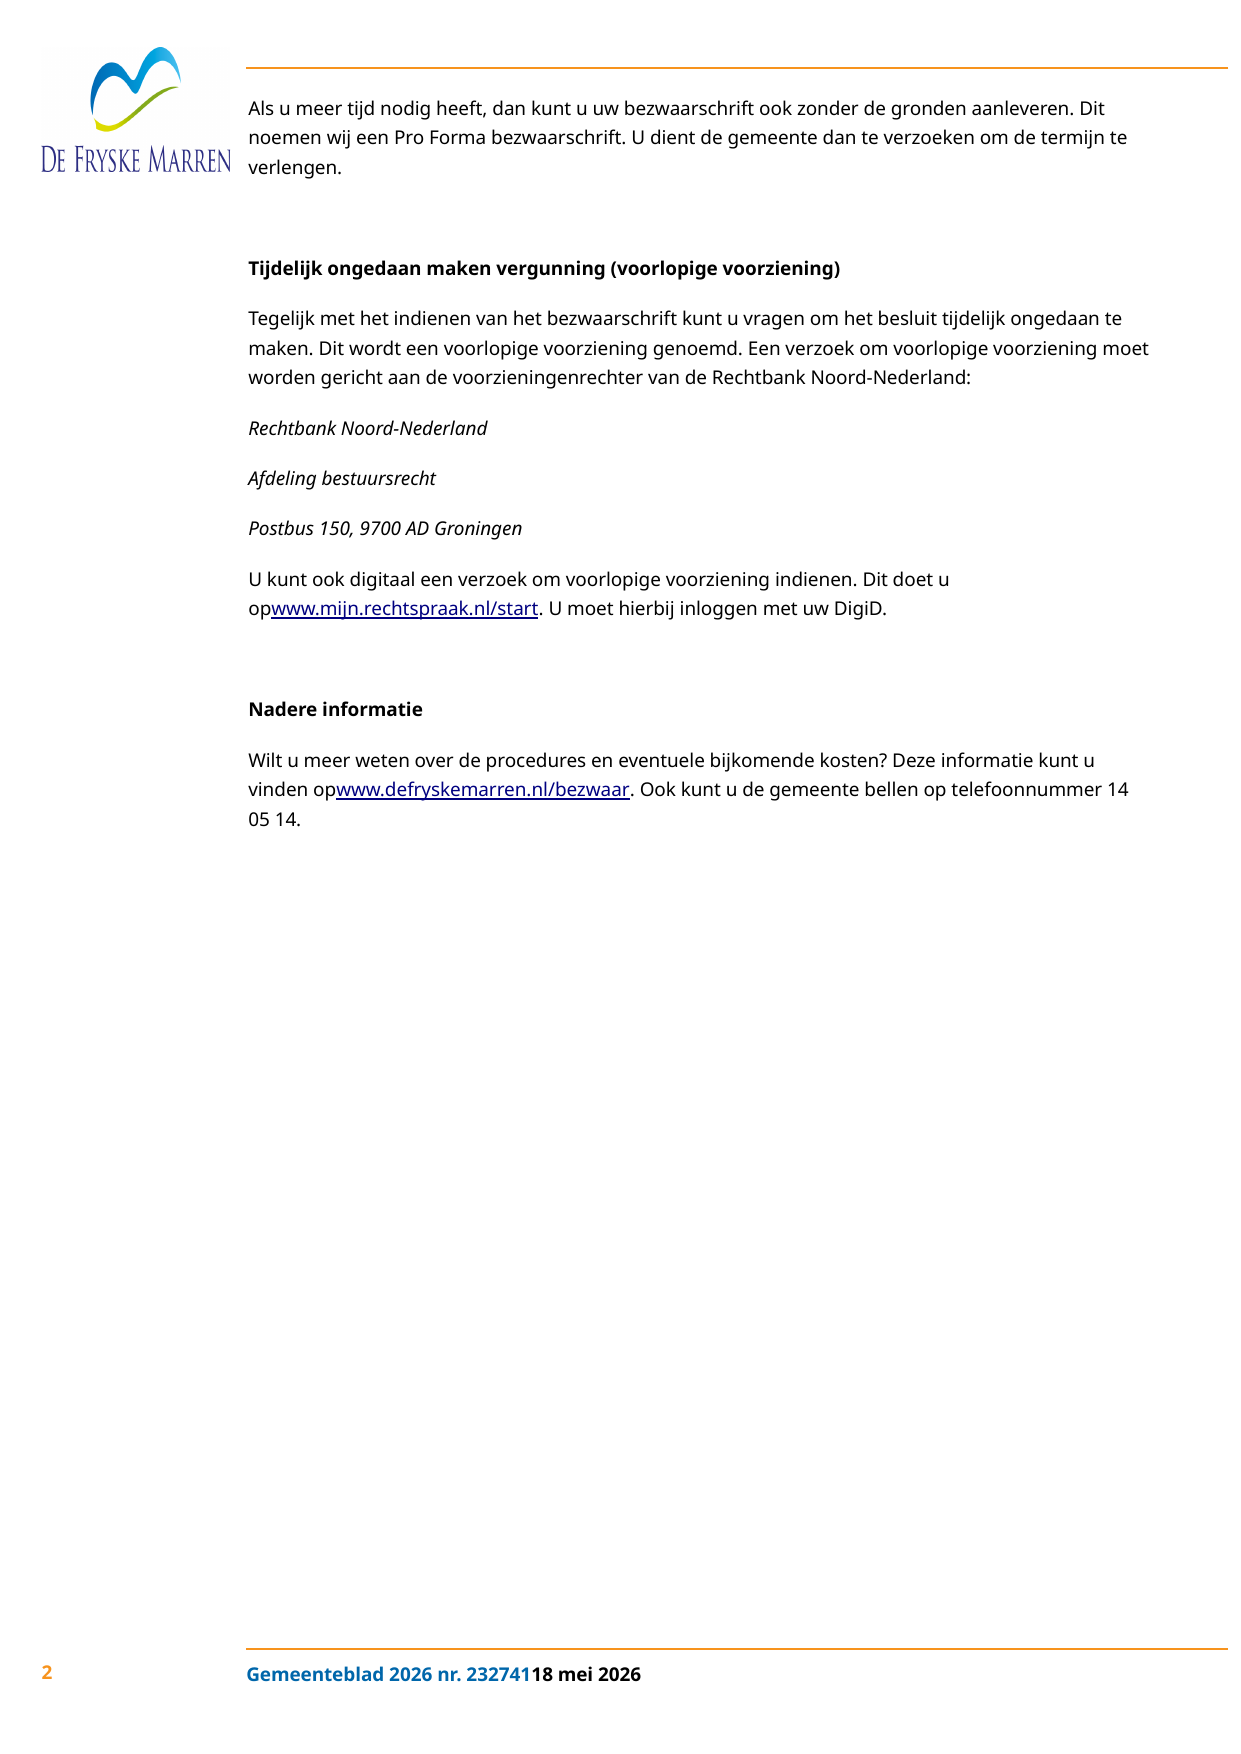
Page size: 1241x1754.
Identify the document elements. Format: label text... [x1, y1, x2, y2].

text Tijdelijk ongedaan maken vergunning (voorlopige voorziening) [248, 255, 1152, 281]
text Als u meer tijd nodig heeft, dan kunt u uw bezwaarschrift ook zonder de gronden aanleveren. Dit noemen wij een Pro Forma bezwaarschrift. U dient de gemeente dan te verzoeken om de termijn te verlengen. [248, 95, 1152, 180]
text Tegelijk met het indienen van het bezwaarschrift kunt u vragen om het besluit tijdelijk ongedaan te maken. Dit wordt een voorlopige voorziening genoemd. Een verzoek om voorlopige voorziening moet worden gericht aan de voorzieningenrechter van de Rechtbank Noord-Nederland: [248, 305, 1152, 390]
picture [41, 47, 231, 172]
text Afdeling bestuursrecht [248, 465, 1152, 491]
text Wilt u meer weten over de procedures en eventuele bijkomende kosten? Deze informatie kunt u vinden opwww.defryskemarren.nl/bezwaar. Ook kunt u de gemeente bellen op telefoonnummer 14 05 14. [248, 747, 1152, 832]
text U kunt ook digitaal een verzoek om voorlopige voorziening indienen. Dit doet u opwww.mijn.rechtspraak.nl/start. U moet hierbij inloggen met uw DigiD. [248, 566, 1152, 621]
text Nadere informatie [248, 696, 1152, 722]
text Postbus 150, 9700 AD Groningen [248, 516, 1152, 541]
text Rechtbank Noord-Nederland [248, 415, 1152, 441]
